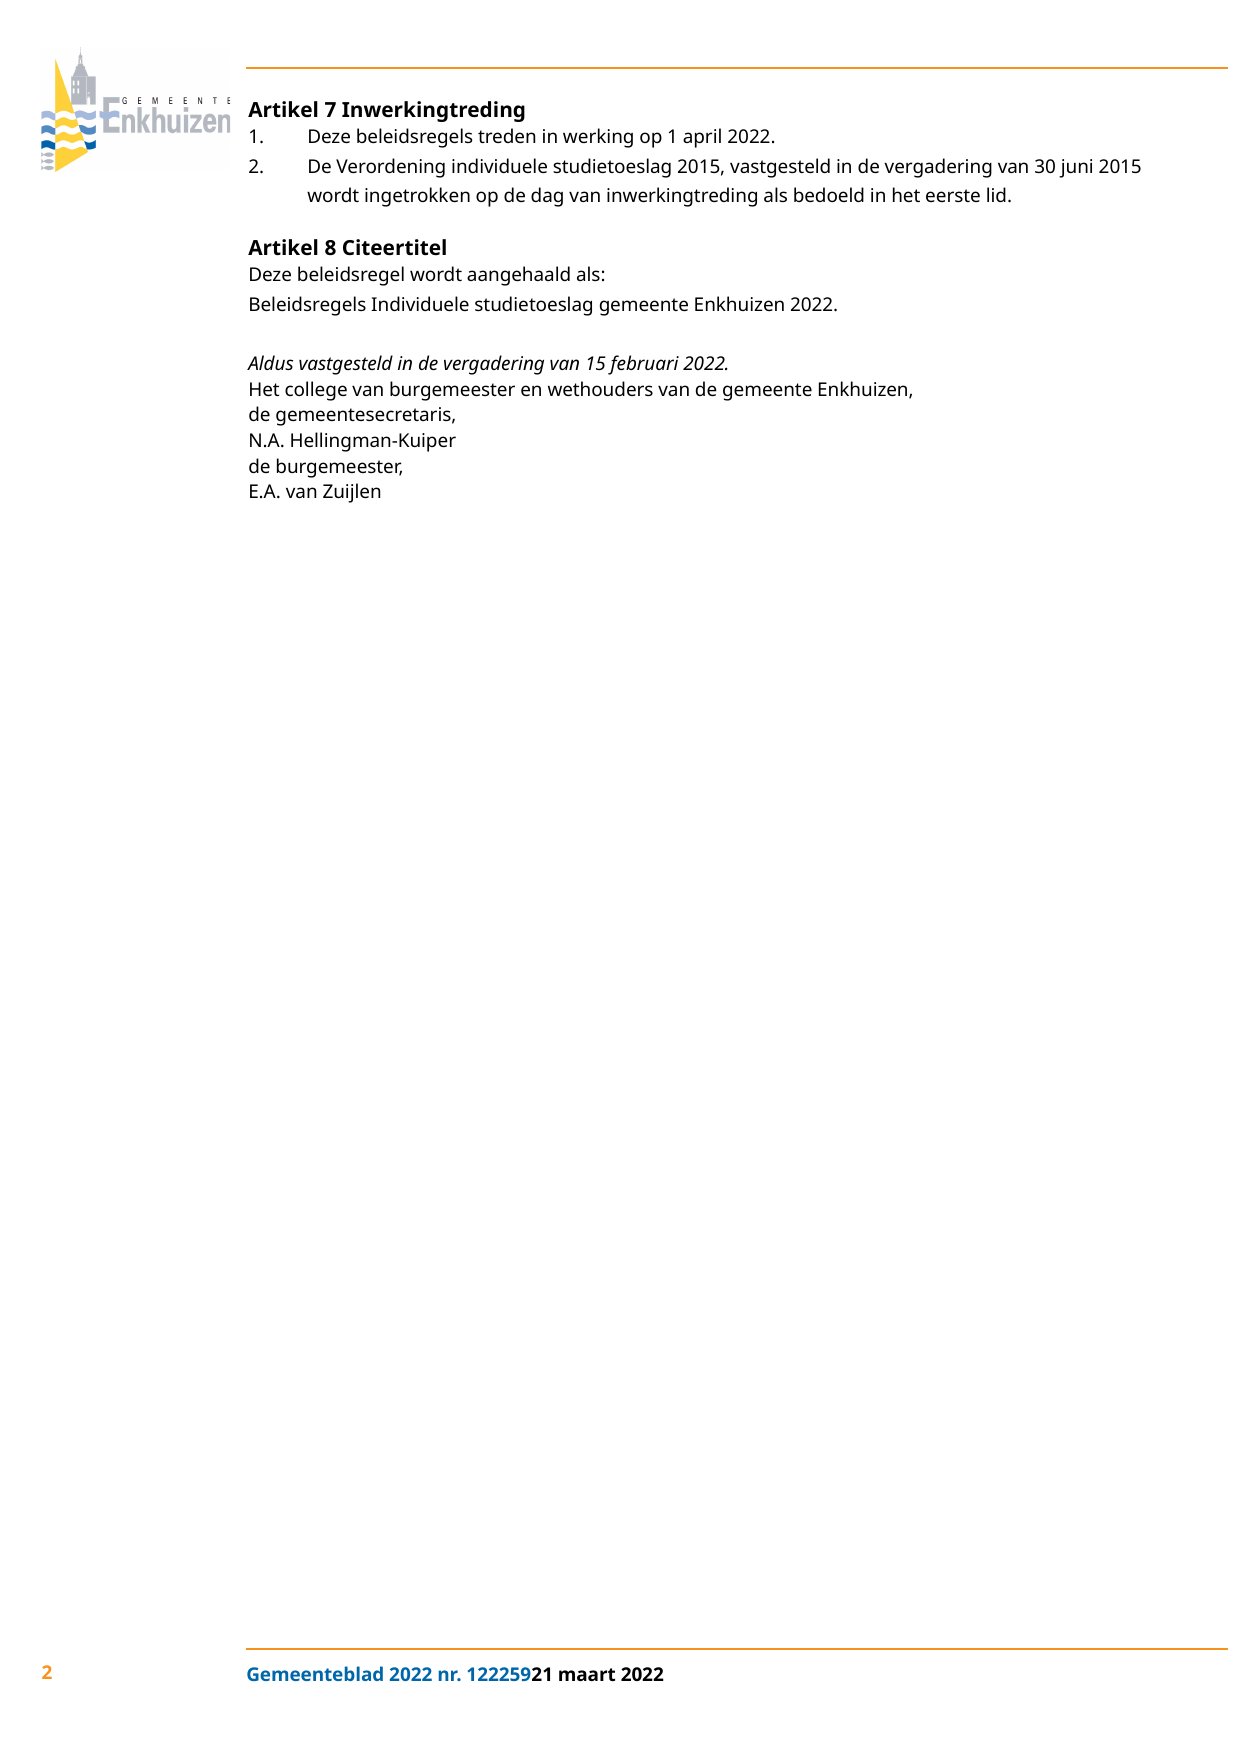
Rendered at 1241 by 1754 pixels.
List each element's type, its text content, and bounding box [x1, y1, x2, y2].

text Aldus vastgesteld in de vergadering van 15 februari 2022. [248, 350, 1152, 376]
text Artikel 7 Inwerkingtreding [248, 95, 1152, 123]
text Het college van burgemeester en wethouders van de gemeente Enkhuizen, [248, 376, 1152, 401]
list Deze beleidsregels treden in werking op 1 april 2022. [248, 123, 1152, 149]
text Deze beleidsregel wordt aangehaald als: [248, 261, 1152, 287]
picture [41, 47, 231, 172]
list De Verordening individuele studietoeslag 2015, vastgesteld in de vergadering van 30 juni 2015 wordt ingetrokken op de dag van inwerkingtreding als bedoeld in het eerste lid. [248, 153, 1152, 208]
text Beleidsregels Individuele studietoeslag gemeente Enkhuizen 2022. [248, 291, 1152, 317]
text de burgemeester, [248, 453, 1152, 479]
text de gemeentesecretaris, [248, 401, 1152, 427]
text Artikel 8 Citeertitel [248, 233, 1152, 261]
text E.A. van Zuijlen [248, 479, 1152, 504]
text N.A. Hellingman-Kuiper [248, 427, 1152, 453]
